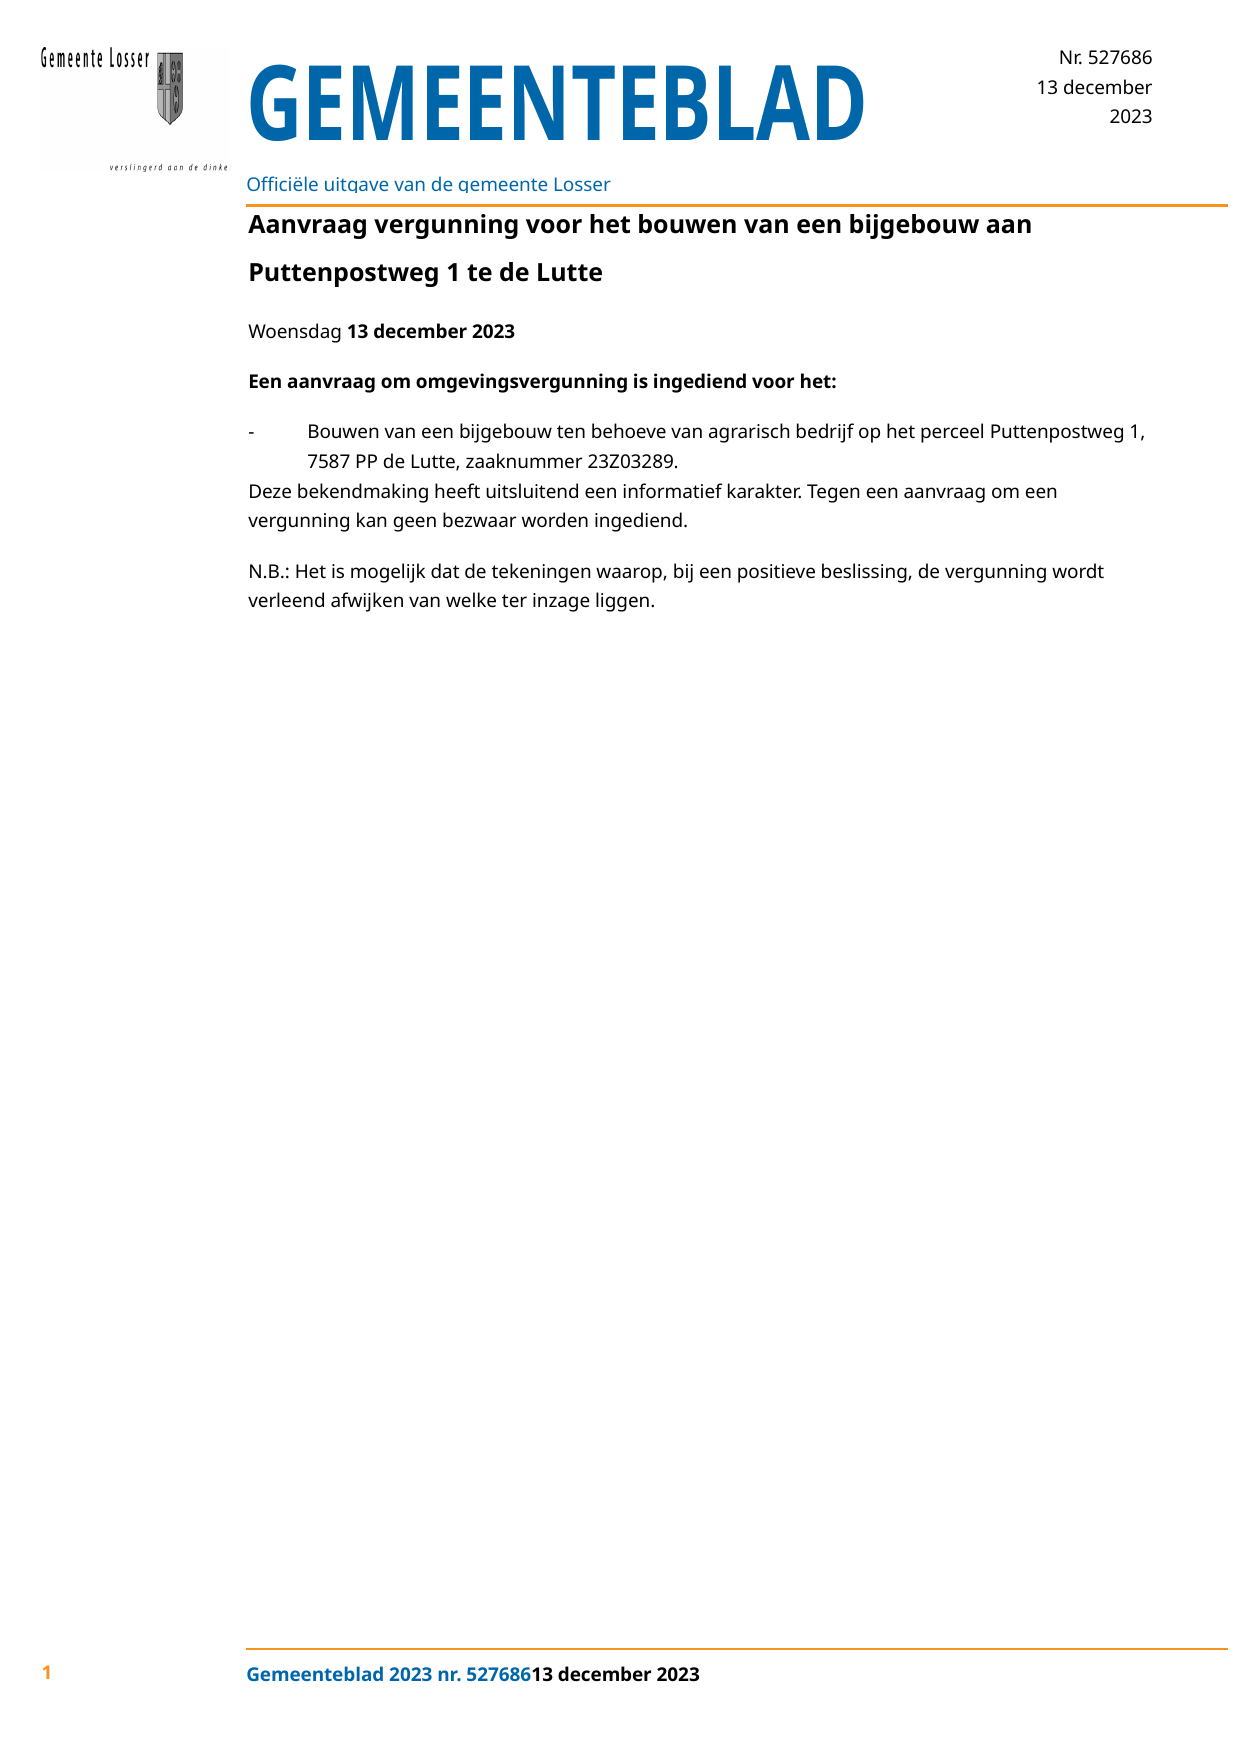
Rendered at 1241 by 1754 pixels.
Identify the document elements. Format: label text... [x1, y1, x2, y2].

text Deze bekendmaking heeft uitsluitend een informatief karakter. Tegen een aanvraag om een vergunning kan geen bezwaar worden ingediend. [248, 478, 1152, 533]
text Woensdag 13 december 2023 [248, 318, 1152, 344]
picture [41, 47, 231, 172]
list Bouwen van een bijgebouw ten behoeve van agrarisch bedrijf op het perceel Puttenpostweg 1, 7587 PP de Lutte, zaaknummer 23Z03289. [248, 419, 1152, 474]
text Aanvraag vergunning voor het bouwen van een bijgebouw aan Puttenpostweg 1 te de Lutte [248, 207, 1152, 288]
text N.B.: Het is mogelijk dat de tekeningen waarop, bij een positieve beslissing, de vergunning wordt verleend afwijken van welke ter inzage liggen. [248, 558, 1152, 613]
text Een aanvraag om omgevingsvergunning is ingediend voor het: [248, 368, 1152, 394]
